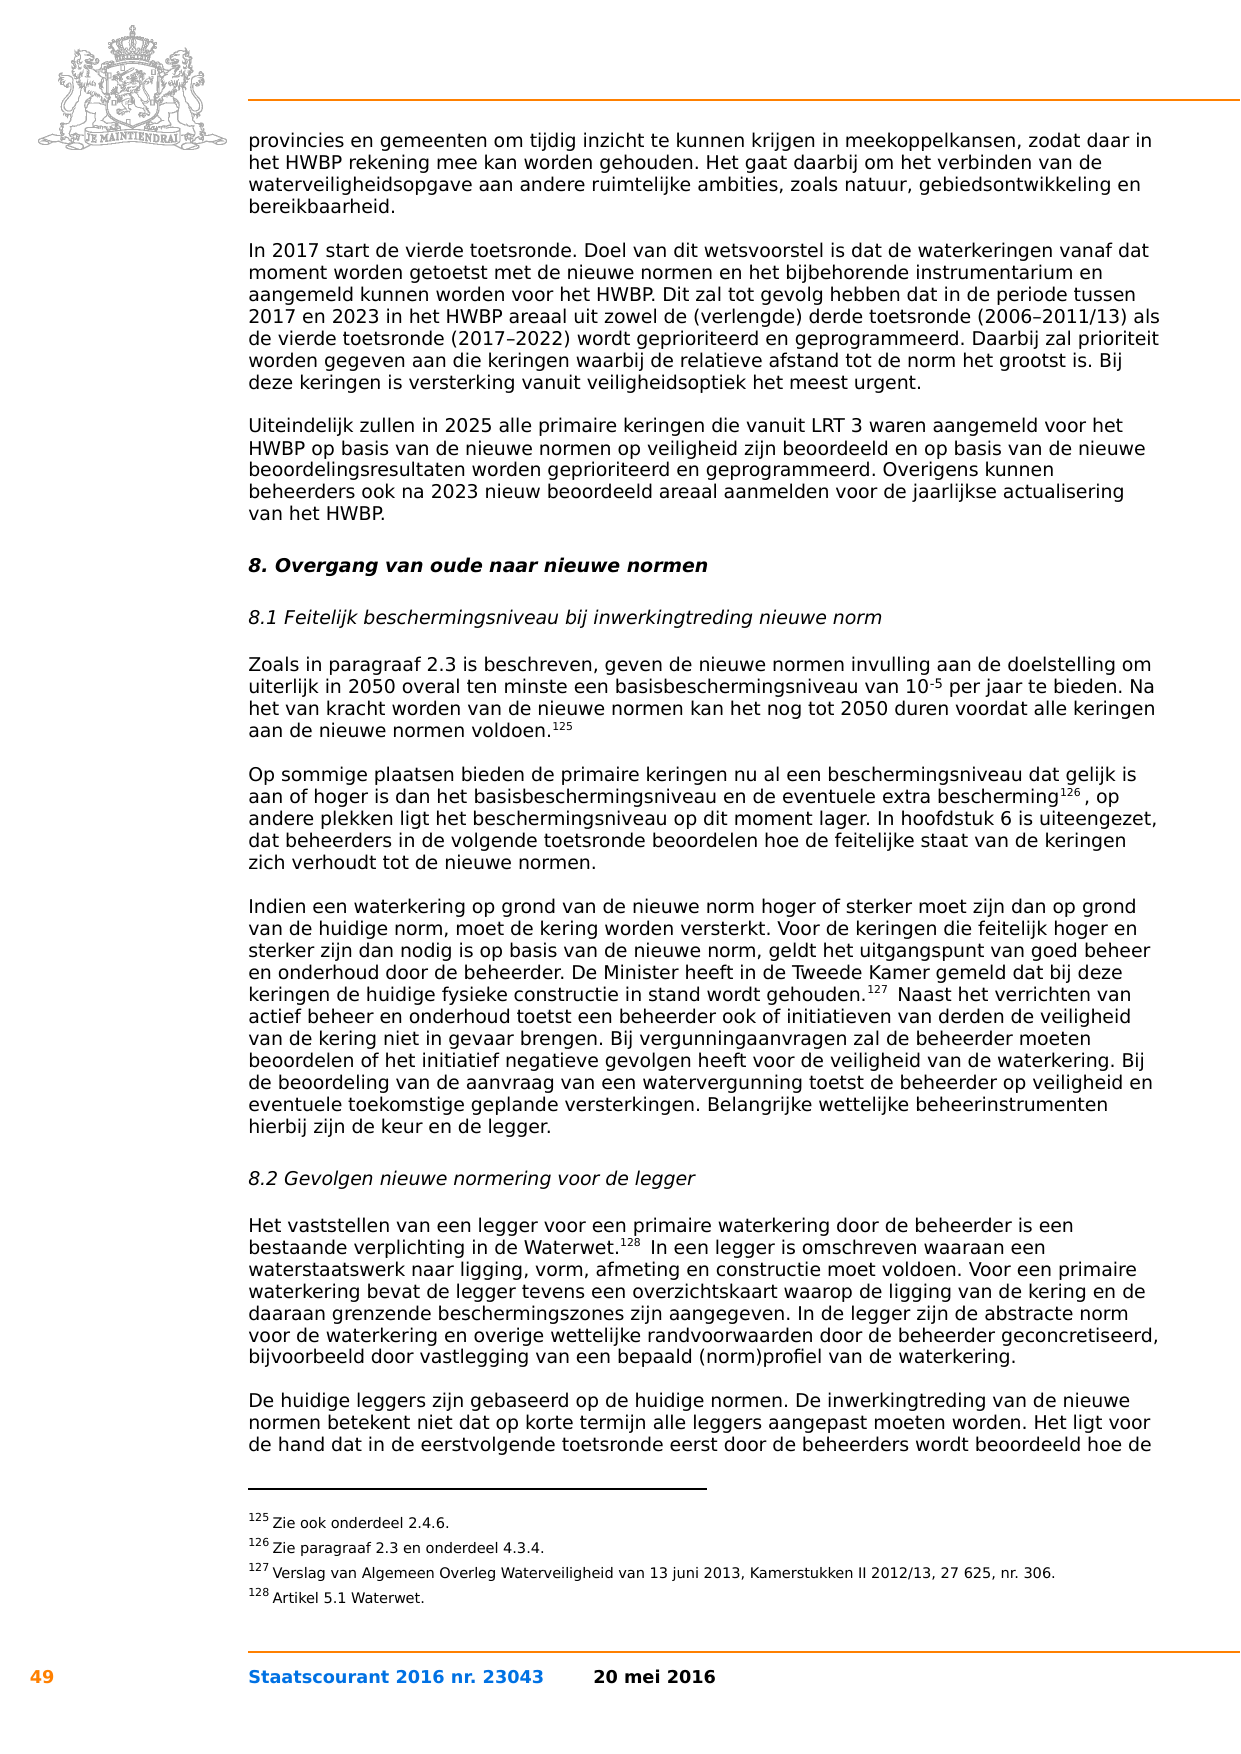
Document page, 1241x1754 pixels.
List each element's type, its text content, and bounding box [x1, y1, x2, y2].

text Het vaststellen van een legger voor een primaire waterkering door de beheerder is een bestaande verplichting in de Waterwet. In een legger is omschreven waaraan een waterstaatswerk naar ligging, vorm, afmeting en constructie moet voldoen. Voor een primaire waterkering bevat de legger tevens een overzichtskaart waarop de ligging van de kering en de daaraan grenzende beschermingszones zijn aangegeven. In de legger zijn de abstracte norm voor de waterkering en overige wettelijke randvoorwaarden door de beheerder geconcretiseerd, bijvoorbeeld door vastlegging van een bepaald (norm)profiel van de waterkering. [248, 1214, 1163, 1368]
text Uiteindelijk zullen in 2025 alle primaire keringen die vanuit LRT 3 waren aangemeld voor het HWBP op basis van de nieuwe normen op veiligheid zijn beoordeeld en op basis van de nieuwe beoordelingsresultaten worden geprioriteerd en geprogrammeerd. Overigens kunnen beheerders ook na 2023 nieuw beoordeeld areaal aanmelden voor de jaarlijkse actualisering van het HWBP. [248, 415, 1163, 525]
subtitle 8.2 Gevolgen nieuwe normering voor de legger [248, 1168, 1163, 1189]
text Zoals in paragraaf 2.3 is beschreven, geven de nieuwe normen invulling aan de doelstelling om uiterlijk in 2050 overal ten minste een basisbeschermingsniveau van 10-5 per jaar te bieden. Na het van kracht worden van de nieuwe normen kan het nog tot 2050 duren voordat alle keringen aan de nieuwe normen voldoen. [248, 654, 1163, 742]
text provincies en gemeenten om tijdig inzicht te kunnen krijgen in meekoppelkansen, zodat daar in het HWBP rekening mee kan worden gehouden. Het gaat daarbij om het verbinden van de waterveiligheidsopgave aan andere ruimtelijke ambities, zoals natuur, gebiedsontwikkeling en bereikbaarheid. [248, 130, 1163, 218]
text Verslag van Algemeen Overleg Waterveiligheid van 13 juni 2013, Kamerstukken II 2012/13, 27 625, nr. 306. [248, 1561, 1163, 1583]
subtitle 8. Overgang van oude naar nieuwe normen [248, 555, 1163, 577]
text Op sommige plaatsen bieden de primaire keringen nu al een beschermingsniveau dat gelijk is aan of hoger is dan het basisbeschermingsniveau en de eventuele extra bescherming, op andere plekken ligt het beschermingsniveau op dit moment lager. In hoofdstuk 6 is uiteengezet, dat beheerders in de volgende toetsronde beoordelen hoe de feitelijke staat van de keringen zich verhoudt tot de nieuwe normen. [248, 764, 1163, 874]
subtitle 8.1 Feitelijk beschermingsniveau bij inwerkingtreding nieuwe norm [248, 607, 1163, 629]
picture [38, 25, 227, 150]
text Zie paragraaf 2.3 en onderdeel 4.3.4. [248, 1536, 1163, 1558]
text Zie ook onderdeel 2.4.6. [248, 1511, 1163, 1533]
text Artikel 5.1 Waterwet. [248, 1586, 1163, 1608]
text De huidige leggers zijn gebaseerd op de huidige normen. De inwerkingtreding van de nieuwe normen betekent niet dat op korte termijn alle leggers aangepast moeten worden. Het ligt voor de hand dat in de eerstvolgende toetsronde eerst door de beheerders wordt beoordeeld hoe de [248, 1390, 1163, 1456]
text Indien een waterkering op grond van de nieuwe norm hoger of sterker moet zijn dan op grond van de huidige norm, moet de kering worden versterkt. Voor de keringen die feitelijk hoger en sterker zijn dan nodig is op basis van de nieuwe norm, geldt het uitgangspunt van goed beheer en onderhoud door de beheerder. De Minister heeft in de Tweede Kamer gemeld dat bij deze keringen de huidige fysieke constructie in stand wordt gehouden. Naast het verrichten van actief beheer en onderhoud toetst een beheerder ook of initiatieven van derden de veiligheid van de kering niet in gevaar brengen. Bij vergunningaanvragen zal de beheerder moeten beoordelen of het initiatief negatieve gevolgen heeft voor de veiligheid van de waterkering. Bij de beoordeling van de aanvraag van een watervergunning toetst de beheerder op veiligheid en eventuele toekomstige geplande versterkingen. Belangrijke wettelijke beheerinstrumenten hierbij zijn de keur en de legger. [248, 896, 1163, 1138]
text In 2017 start de vierde toetsronde. Doel van dit wetsvoorstel is dat de waterkeringen vanaf dat moment worden getoetst met de nieuwe normen en het bijbehorende instrumentarium en aangemeld kunnen worden voor het HWBP. Dit zal tot gevolg hebben dat in de periode tussen 2017 en 2023 in het HWBP areaal uit zowel de (verlengde) derde toetsronde (2006–2011/13) als de vierde toetsronde (2017–2022) wordt geprioriteerd en geprogrammeerd. Daarbij zal prioriteit worden gegeven aan die keringen waarbij de relatieve afstand tot de norm het grootst is. Bij deze keringen is versterking vanuit veiligheidsoptiek het meest urgent. [248, 240, 1163, 393]
